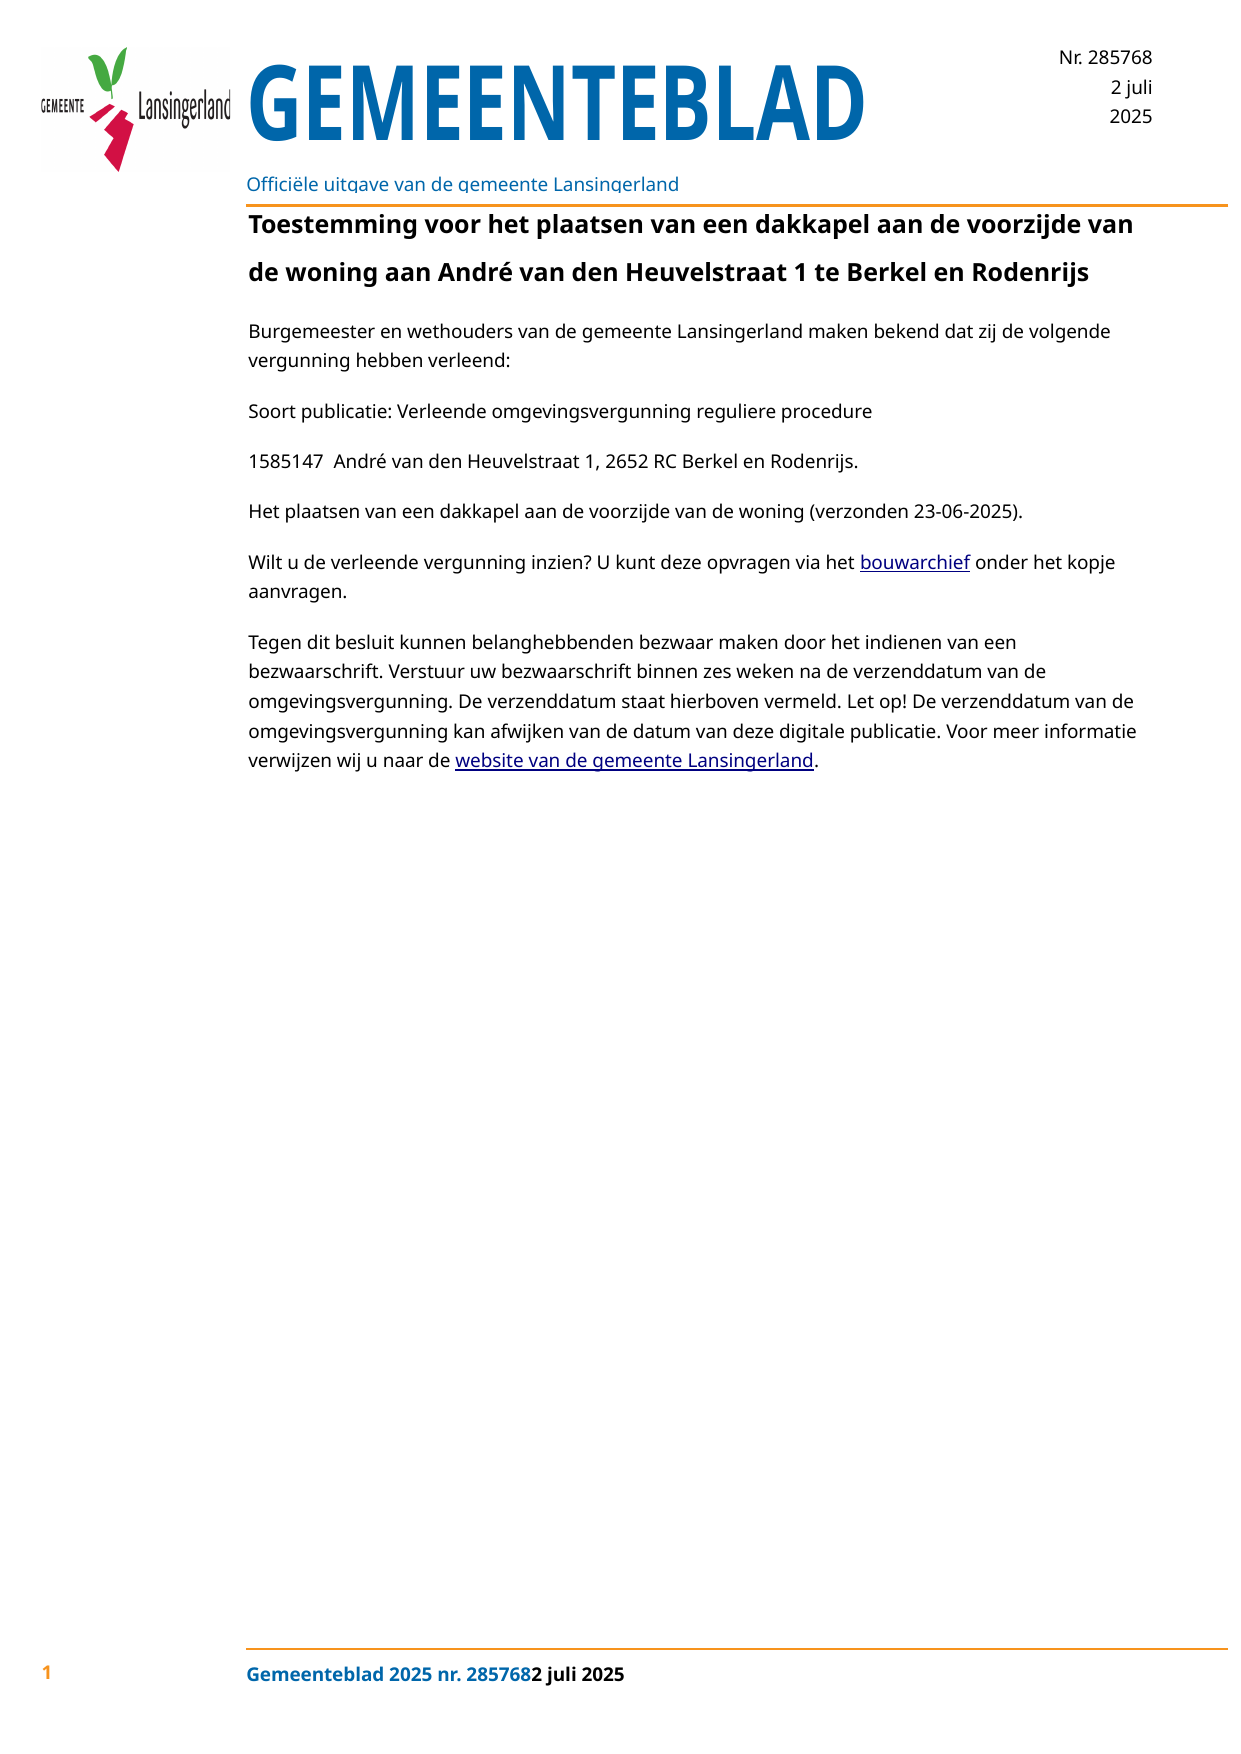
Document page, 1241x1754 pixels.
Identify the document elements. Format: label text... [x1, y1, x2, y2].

text Toestemming voor het plaatsen van een dakkapel aan de voorzijde van de woning aan André van den Heuvelstraat 1 te Berkel en Rodenrijs [248, 207, 1152, 288]
text Wilt u de verleende vergunning inzien? U kunt deze opvragen via het bouwarchief onder het kopje aanvragen. [248, 549, 1152, 604]
text Het plaatsen van een dakkapel aan de voorzijde van de woning (verzonden 23-06-2025). [248, 499, 1152, 524]
text Tegen dit besluit kunnen belanghebbenden bezwaar maken door het indienen van een bezwaarschrift. Verstuur uw bezwaarschrift binnen zes weken na de verzenddatum van de omgevingsvergunning. De verzenddatum staat hierboven vermeld. Let op! De verzenddatum van de omgevingsvergunning kan afwijken van de datum van deze digitale publicatie. Voor meer informatie verwijzen wij u naar de website van de gemeente Lansingerland. [248, 629, 1152, 773]
picture [41, 47, 231, 172]
text Soort publicatie: Verleende omgevingsvergunning reguliere procedure [248, 398, 1152, 424]
text 1585147 André van den Heuvelstraat 1, 2652 RC Berkel en Rodenrijs. [248, 448, 1152, 474]
text Burgemeester en wethouders van de gemeente Lansingerland maken bekend dat zij de volgende vergunning hebben verleend: [248, 318, 1152, 373]
